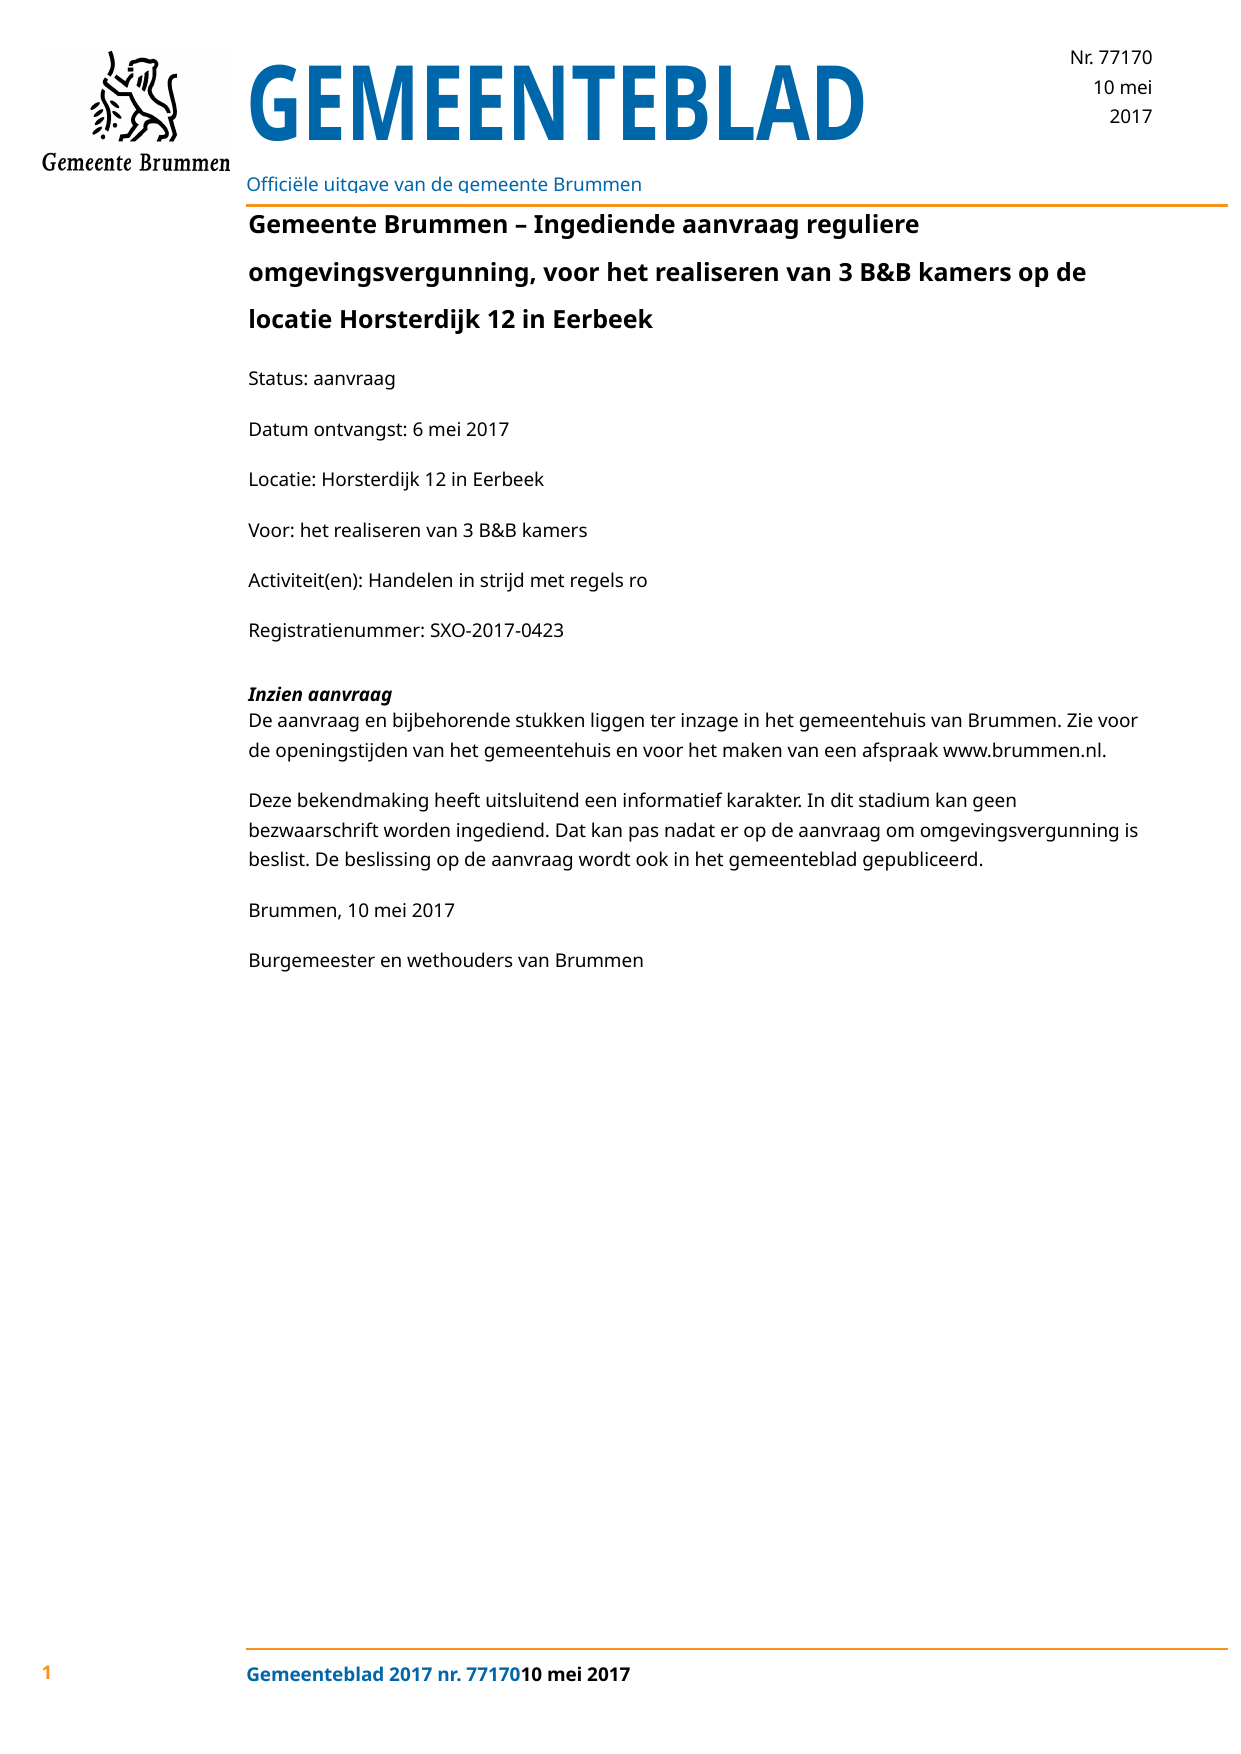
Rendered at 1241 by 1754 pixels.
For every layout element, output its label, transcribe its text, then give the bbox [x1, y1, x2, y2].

text Voor: het realiseren van 3 B&B kamers [248, 517, 1152, 542]
text Activiteit(en): Handelen in strijd met regels ro [248, 567, 1152, 593]
picture [41, 47, 231, 172]
text De aanvraag en bijbehorende stukken liggen ter inzage in het gemeentehuis van Brummen. Zie voor de openingstijden van het gemeentehuis en voor het maken van een afspraak www.brummen.nl. [248, 707, 1152, 763]
text Gemeente Brummen – Ingediende aanvraag reguliere omgevingsvergunning, voor het realiseren van 3 B&B kamers op de locatie Horsterdijk 12 in Eerbeek [248, 207, 1152, 336]
text Brummen, 10 mei 2017 [248, 897, 1152, 923]
text Status: aanvraag [248, 366, 1152, 391]
text Burgemeester en wethouders van Brummen [248, 947, 1152, 973]
text Registratienummer: SXO-2017-0423 [248, 618, 1152, 643]
text Inzien aanvraag [248, 682, 1152, 707]
text Locatie: Horsterdijk 12 in Eerbeek [248, 466, 1152, 492]
text Deze bekendmaking heeft uitsluitend een informatief karakter. In dit stadium kan geen bezwaarschrift worden ingediend. Dat kan pas nadat er op de aanvraag om omgevingsvergunning is beslist. De beslissing op de aanvraag wordt ook in het gemeenteblad gepubliceerd. [248, 787, 1152, 872]
text Datum ontvangst: 6 mei 2017 [248, 416, 1152, 442]
